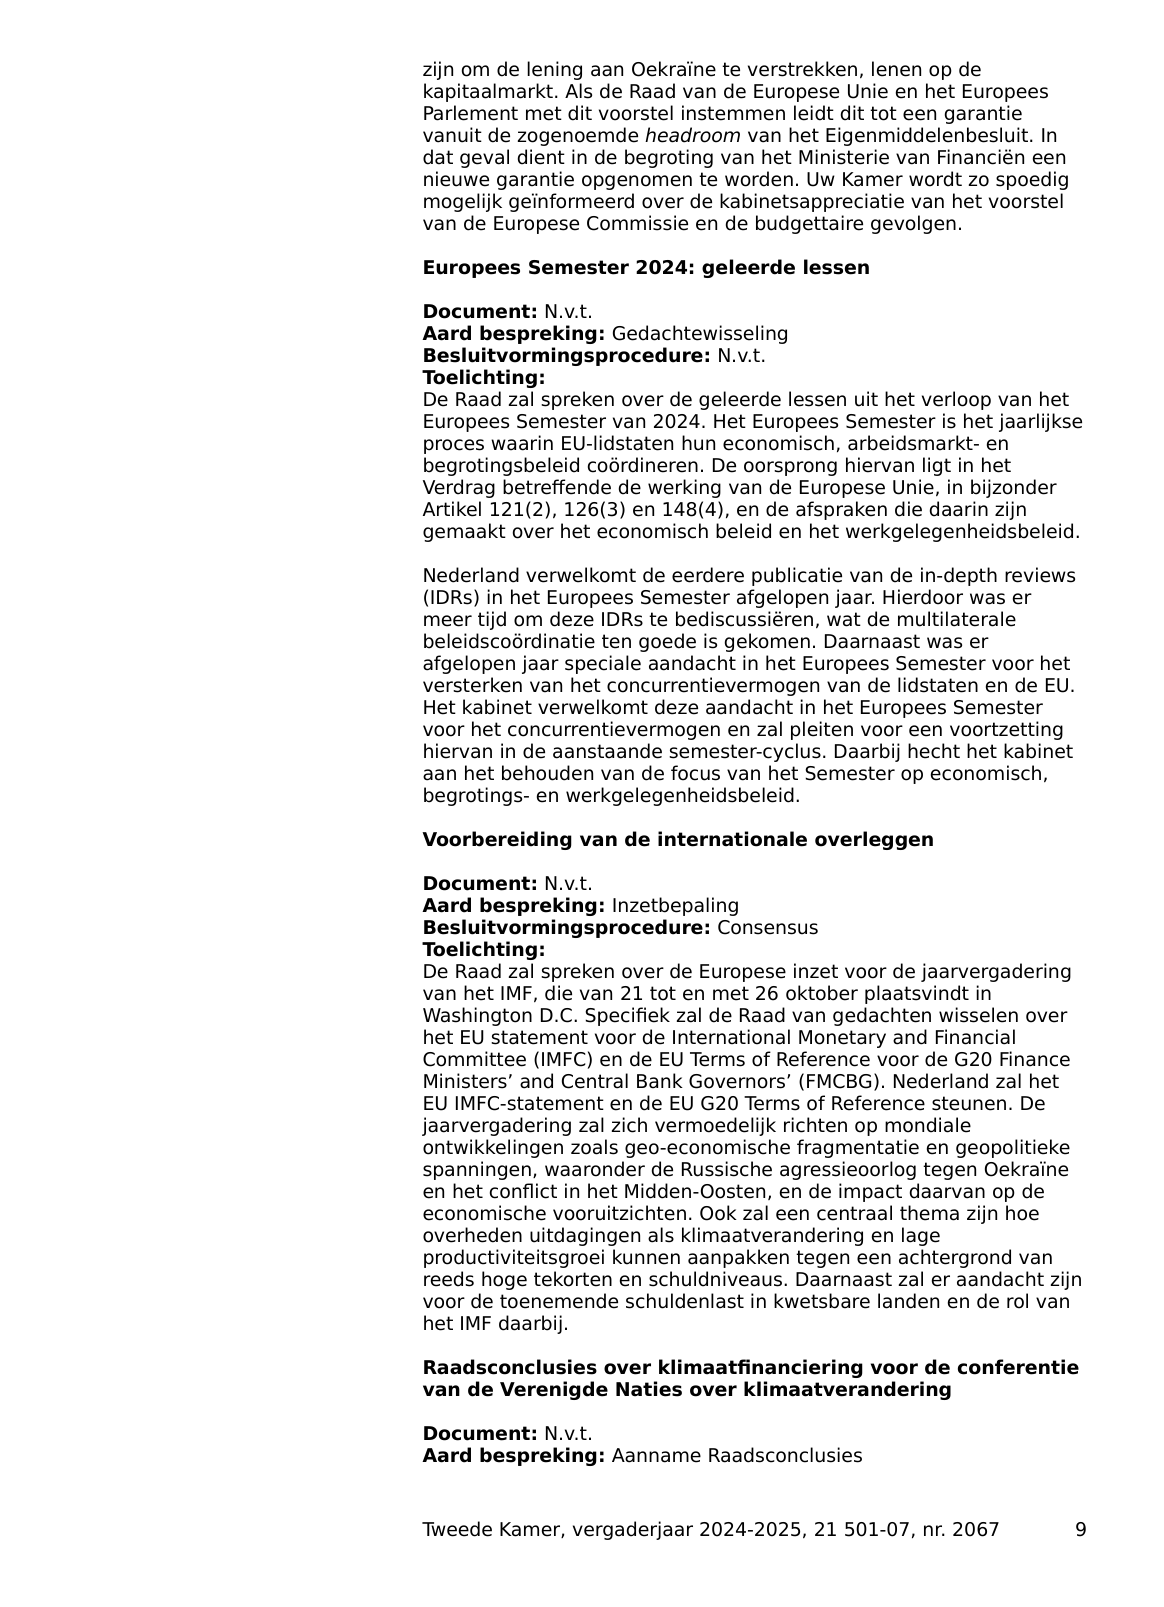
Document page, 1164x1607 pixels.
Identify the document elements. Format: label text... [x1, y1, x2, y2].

subtitle Raadsconclusies over klimaatfinanciering voor de conferentie van de Verenigde Naties over klimaatverandering [422, 1357, 1087, 1401]
text De Raad zal spreken over de Europese inzet voor de jaarvergadering van het IMF, die van 21 tot en met 26 oktober plaatsvindt in Washington D.C. Specifiek zal de Raad van gedachten wisselen over het EU statement voor de International Monetary and Financial Committee (IMFC) en de EU Terms of Reference voor de G20 Finance Ministers’ and Central Bank Governors’ (FMCBG). Nederland zal het EU IMFC-statement en de EU G20 Terms of Reference steunen. De jaarvergadering zal zich vermoedelijk richten op mondiale ontwikkelingen zoals geo-economische fragmentatie en geopolitieke spanningen, waaronder de Russische agressieoorlog tegen Oekraïne en het conflict in het Midden-Oosten, en de impact daarvan op de economische vooruitzichten. Ook zal een centraal thema zijn hoe overheden uitdagingen als klimaatverandering en lage productiviteitsgroei kunnen aanpakken tegen een achtergrond van reeds hoge tekorten en schuldniveaus. Daarnaast zal er aandacht zijn voor de toenemende schuldenlast in kwetsbare landen en de rol van het IMF daarbij. [422, 961, 1087, 1335]
subtitle Voorbereiding van de internationale overleggen [422, 829, 1087, 851]
text Aard bespreking: Inzetbepaling [422, 895, 1087, 917]
text Aard bespreking: Aanname Raadsconclusies [422, 1445, 1087, 1467]
text De Raad zal spreken over de geleerde lessen uit het verloop van het Europees Semester van 2024. Het Europees Semester is het jaarlijkse proces waarin EU-lidstaten hun economisch, arbeidsmarkt- en begrotingsbeleid coördineren. De oorsprong hiervan ligt in het Verdrag betreffende de werking van de Europese Unie, in bijzonder Artikel 121(2), 126(3) en 148(4), en de afspraken die daarin zijn gemaakt over het economisch beleid en het werkgelegenheidsbeleid. [422, 389, 1087, 543]
subtitle Europees Semester 2024: geleerde lessen [422, 257, 1087, 279]
text Document: N.v.t. [422, 873, 1087, 895]
text Besluitvormingsprocedure: N.v.t. [422, 345, 1087, 367]
text zijn om de lening aan Oekraïne te verstrekken, lenen op de kapitaalmarkt. Als de Raad van de Europese Unie en het Europees Parlement met dit voorstel instemmen leidt dit tot een garantie vanuit de zogenoemde headroom van het Eigenmiddelenbesluit. In dat geval dient in de begroting van het Ministerie van Financiën een nieuwe garantie opgenomen te worden. Uw Kamer wordt zo spoedig mogelijk geïnformeerd over de kabinetsappreciatie van het voorstel van de Europese Commissie en de budgettaire gevolgen. [422, 59, 1087, 235]
text Nederland verwelkomt de eerdere publicatie van de in-depth reviews (IDRs) in het Europees Semester afgelopen jaar. Hierdoor was er meer tijd om deze IDRs te bediscussiëren, wat de multilaterale beleidscoördinatie ten goede is gekomen. Daarnaast was er afgelopen jaar speciale aandacht in het Europees Semester voor het versterken van het concurrentievermogen van de lidstaten en de EU. Het kabinet verwelkomt deze aandacht in het Europees Semester voor het concurrentievermogen en zal pleiten voor een voortzetting hiervan in de aanstaande semester-cyclus. Daarbij hecht het kabinet aan het behouden van de focus van het Semester op economisch, begrotings- en werkgelegenheidsbeleid. [422, 565, 1087, 807]
text Document: N.v.t. [422, 1423, 1087, 1445]
text Besluitvormingsprocedure: Consensus [422, 917, 1087, 939]
text Document: N.v.t. [422, 301, 1087, 323]
text Toelichting: [422, 367, 1087, 389]
text Toelichting: [422, 939, 1087, 961]
text Aard bespreking: Gedachtewisseling [422, 323, 1087, 345]
